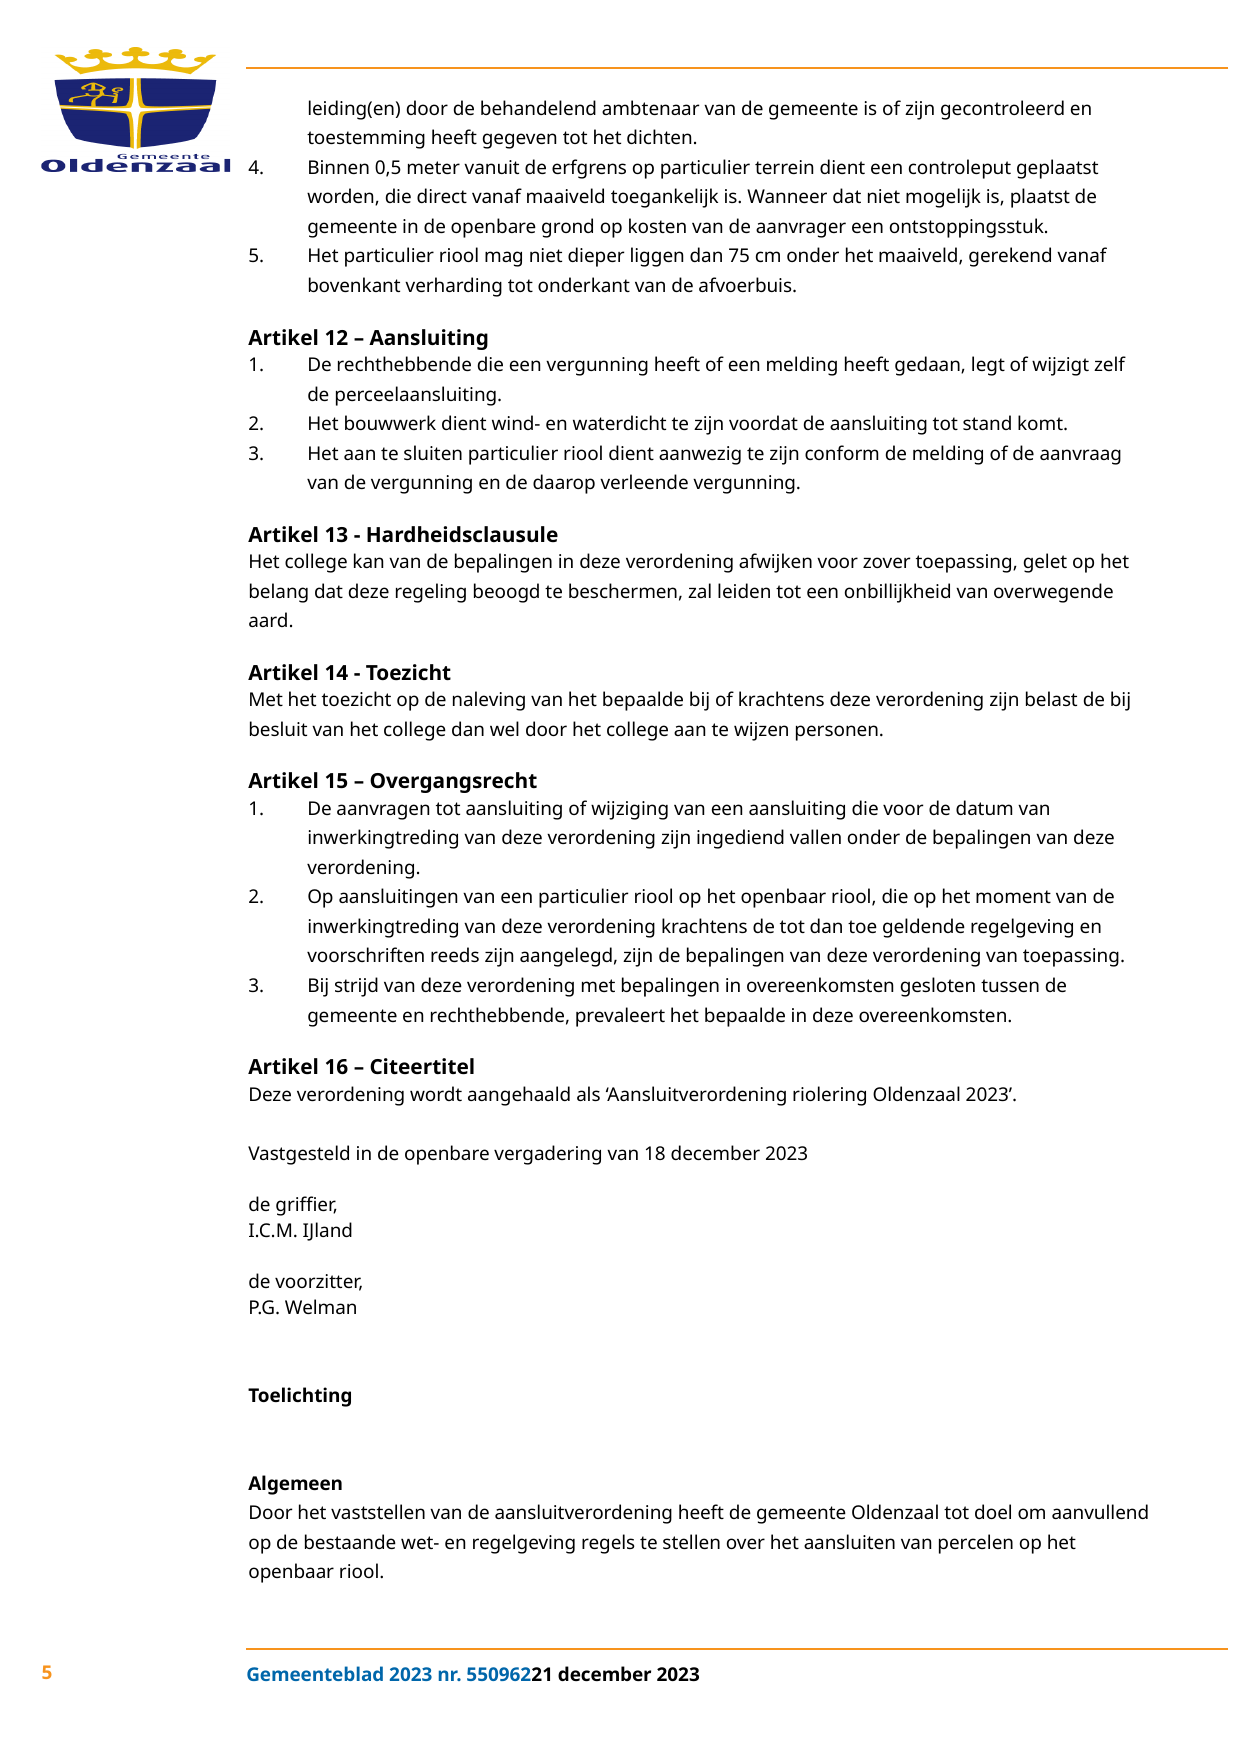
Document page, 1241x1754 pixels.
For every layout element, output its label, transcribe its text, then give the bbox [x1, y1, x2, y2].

text Algemeen [248, 1470, 1152, 1496]
text Vastgesteld in de openbare vergadering van 18 december 2023 [248, 1140, 1152, 1166]
list Het aan te sluiten particulier riool dient aanwezig te zijn conform de melding of de aanvraag van de vergunning en de daarop verleende vergunning. [248, 440, 1152, 495]
text Toelichting [248, 1371, 1152, 1411]
text de voorzitter, [248, 1268, 1152, 1294]
text Het college kan van de bepalingen in deze verordening afwijken voor zover toepassing, gelet op het belang dat deze regeling beoogd te beschermen, zal leiden tot een onbillijkheid van overwegende aard. [248, 548, 1152, 633]
list Het particulier riool mag niet dieper liggen dan 75 cm onder het maaiveld, gerekend vanaf bovenkant verharding tot onderkant van de afvoerbuis. [248, 243, 1152, 298]
picture [41, 47, 231, 172]
list Bij strijd van deze verordening met bepalingen in overeenkomsten gesloten tussen de gemeente en rechthebbende, prevaleert het bepaalde in deze overeenkomsten. [248, 972, 1152, 1028]
list De rechthebbende die een vergunning heeft of een melding heeft gedaan, legt of wijzigt zelf de perceelaansluiting. [248, 351, 1152, 406]
list De aanvragen tot aansluiting of wijziging van een aansluiting die voor de datum van inwerkingtreding van deze verordening zijn ingediend vallen onder de bepalingen van deze verordening. [248, 795, 1152, 880]
text Artikel 15 – Overgangsrecht [248, 766, 1152, 795]
text Met het toezicht op de naleving van het bepaalde bij of krachtens deze verordening zijn belast de bij besluit van het college dan wel door het college aan te wijzen personen. [248, 686, 1152, 742]
text Artikel 12 – Aansluiting [248, 323, 1152, 351]
list Binnen 0,5 meter vanuit de erfgrens op particulier terrein dient een controleput geplaatst worden, die direct vanaf maaiveld toegankelijk is. Wanneer dat niet mogelijk is, plaatst de gemeente in de openbare grond op kosten van de aanvrager een ontstoppingsstuk. [248, 154, 1152, 239]
list Het bouwwerk dient wind- en waterdicht te zijn voordat de aansluiting tot stand komt. [248, 410, 1152, 436]
list leiding(en) door de behandelend ambtenaar van de gemeente is of zijn gecontroleerd en toestemming heeft gegeven tot het dichten. [248, 95, 1152, 150]
text I.C.M. IJland [248, 1217, 1152, 1243]
text Deze verordening wordt aangehaald als ‘Aansluitverordening riolering Oldenzaal 2023’. [248, 1081, 1152, 1106]
text Artikel 14 - Toezicht [248, 658, 1152, 686]
text Artikel 16 – Citeertitel [248, 1052, 1152, 1081]
list Op aansluitingen van een particulier riool op het openbaar riool, die op het moment van de inwerkingtreding van deze verordening krachtens de tot dan toe geldende regelgeving en voorschriften reeds zijn aangelegd, zijn de bepalingen van deze verordening van toepassing. [248, 883, 1152, 968]
text Artikel 13 - Hardheidsclausule [248, 520, 1152, 548]
text P.G. Welman [248, 1294, 1152, 1320]
text de griffier, [248, 1191, 1152, 1217]
text Door het vaststellen van de aansluitverordening heeft de gemeente Oldenzaal tot doel om aanvullend op de bestaande wet- en regelgeving regels te stellen over het aansluiten van percelen op het openbaar riool. [248, 1499, 1152, 1584]
